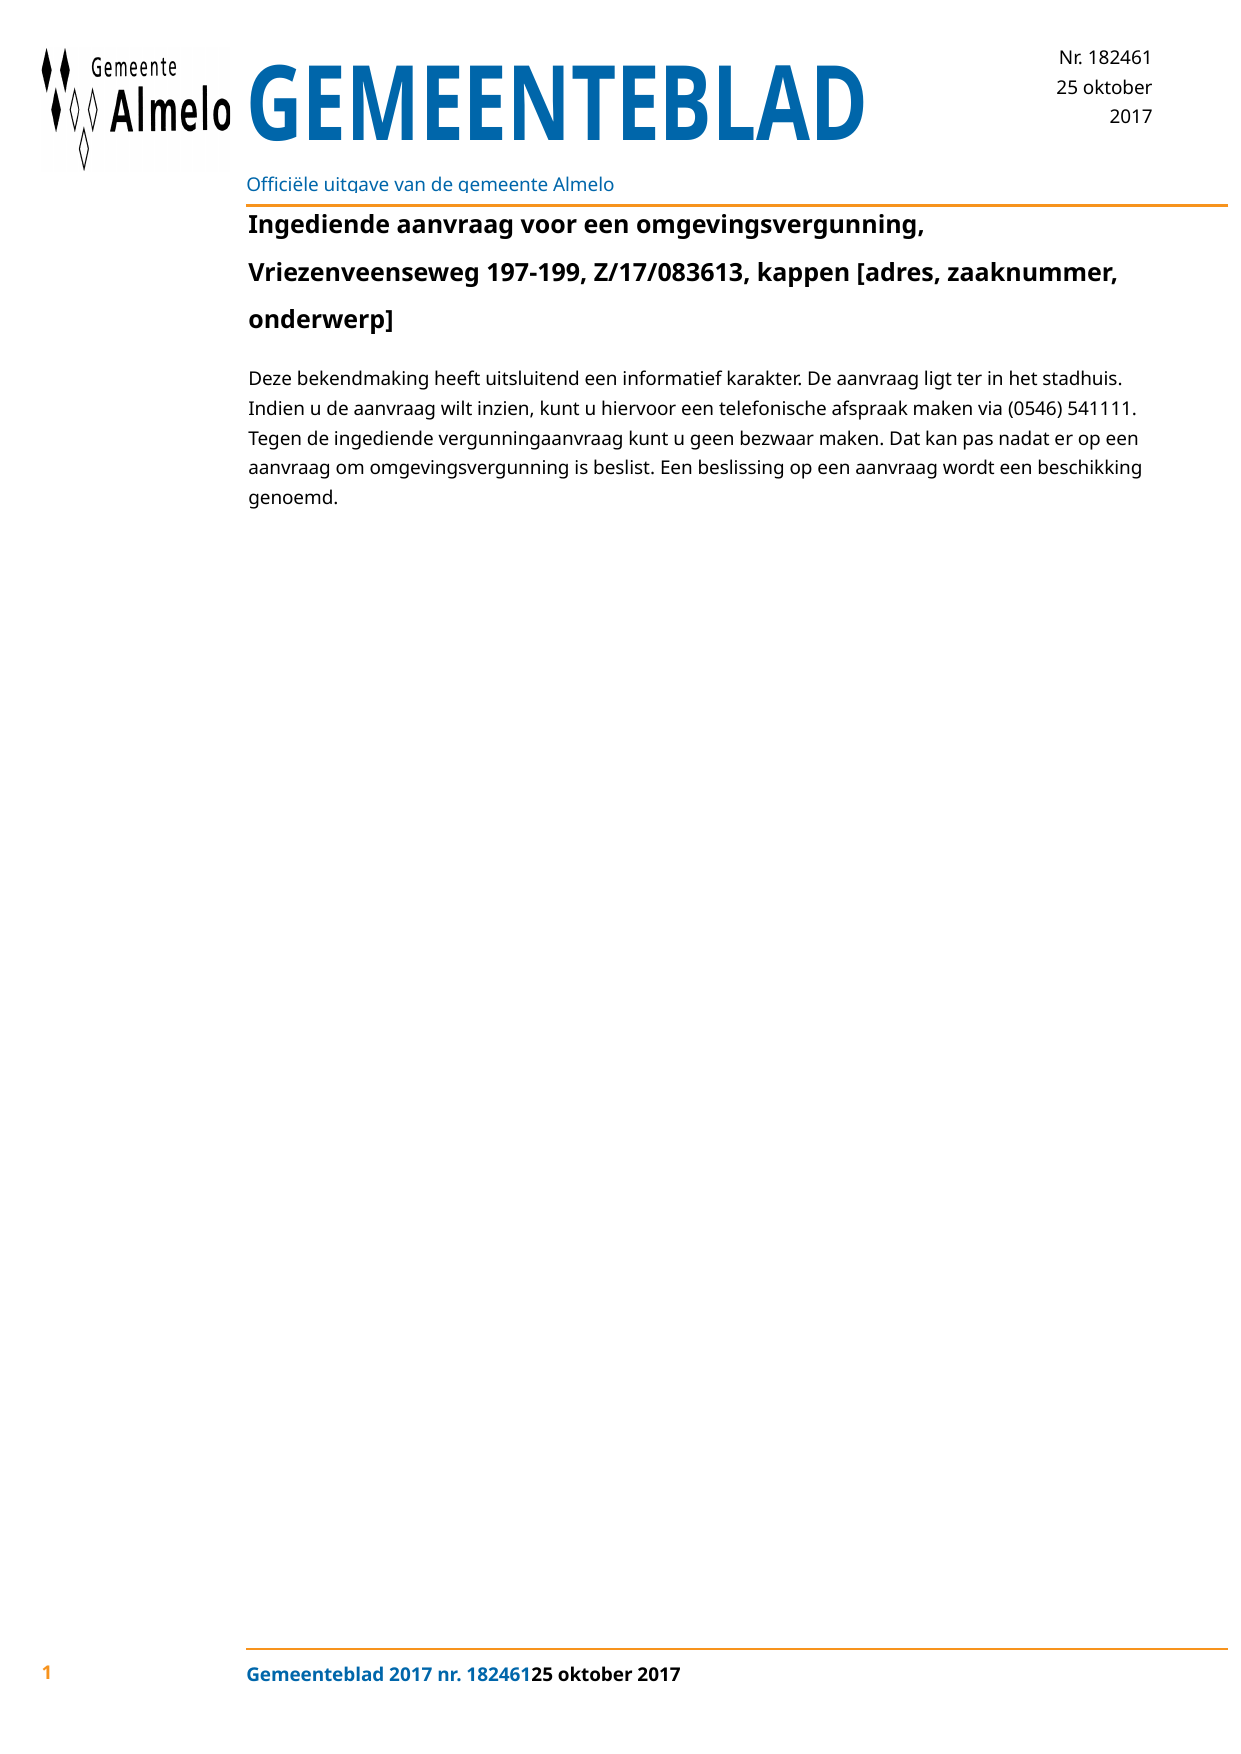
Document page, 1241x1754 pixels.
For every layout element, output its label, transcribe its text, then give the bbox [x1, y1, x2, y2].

picture [41, 47, 231, 172]
text Ingediende aanvraag voor een omgevingsvergunning, Vriezenveenseweg 197-199, Z/17/083613, kappen [adres, zaaknummer, onderwerp] [248, 207, 1152, 336]
text Deze bekendmaking heeft uitsluitend een informatief karakter. De aanvraag ligt ter in het stadhuis. Indien u de aanvraag wilt inzien, kunt u hiervoor een telefonische afspraak maken via (0546) 541111. Tegen de ingediende vergunningaanvraag kunt u geen bezwaar maken. Dat kan pas nadat er op een aanvraag om omgevingsvergunning is beslist. Een beslissing op een aanvraag wordt een beschikking genoemd. [248, 366, 1152, 509]
